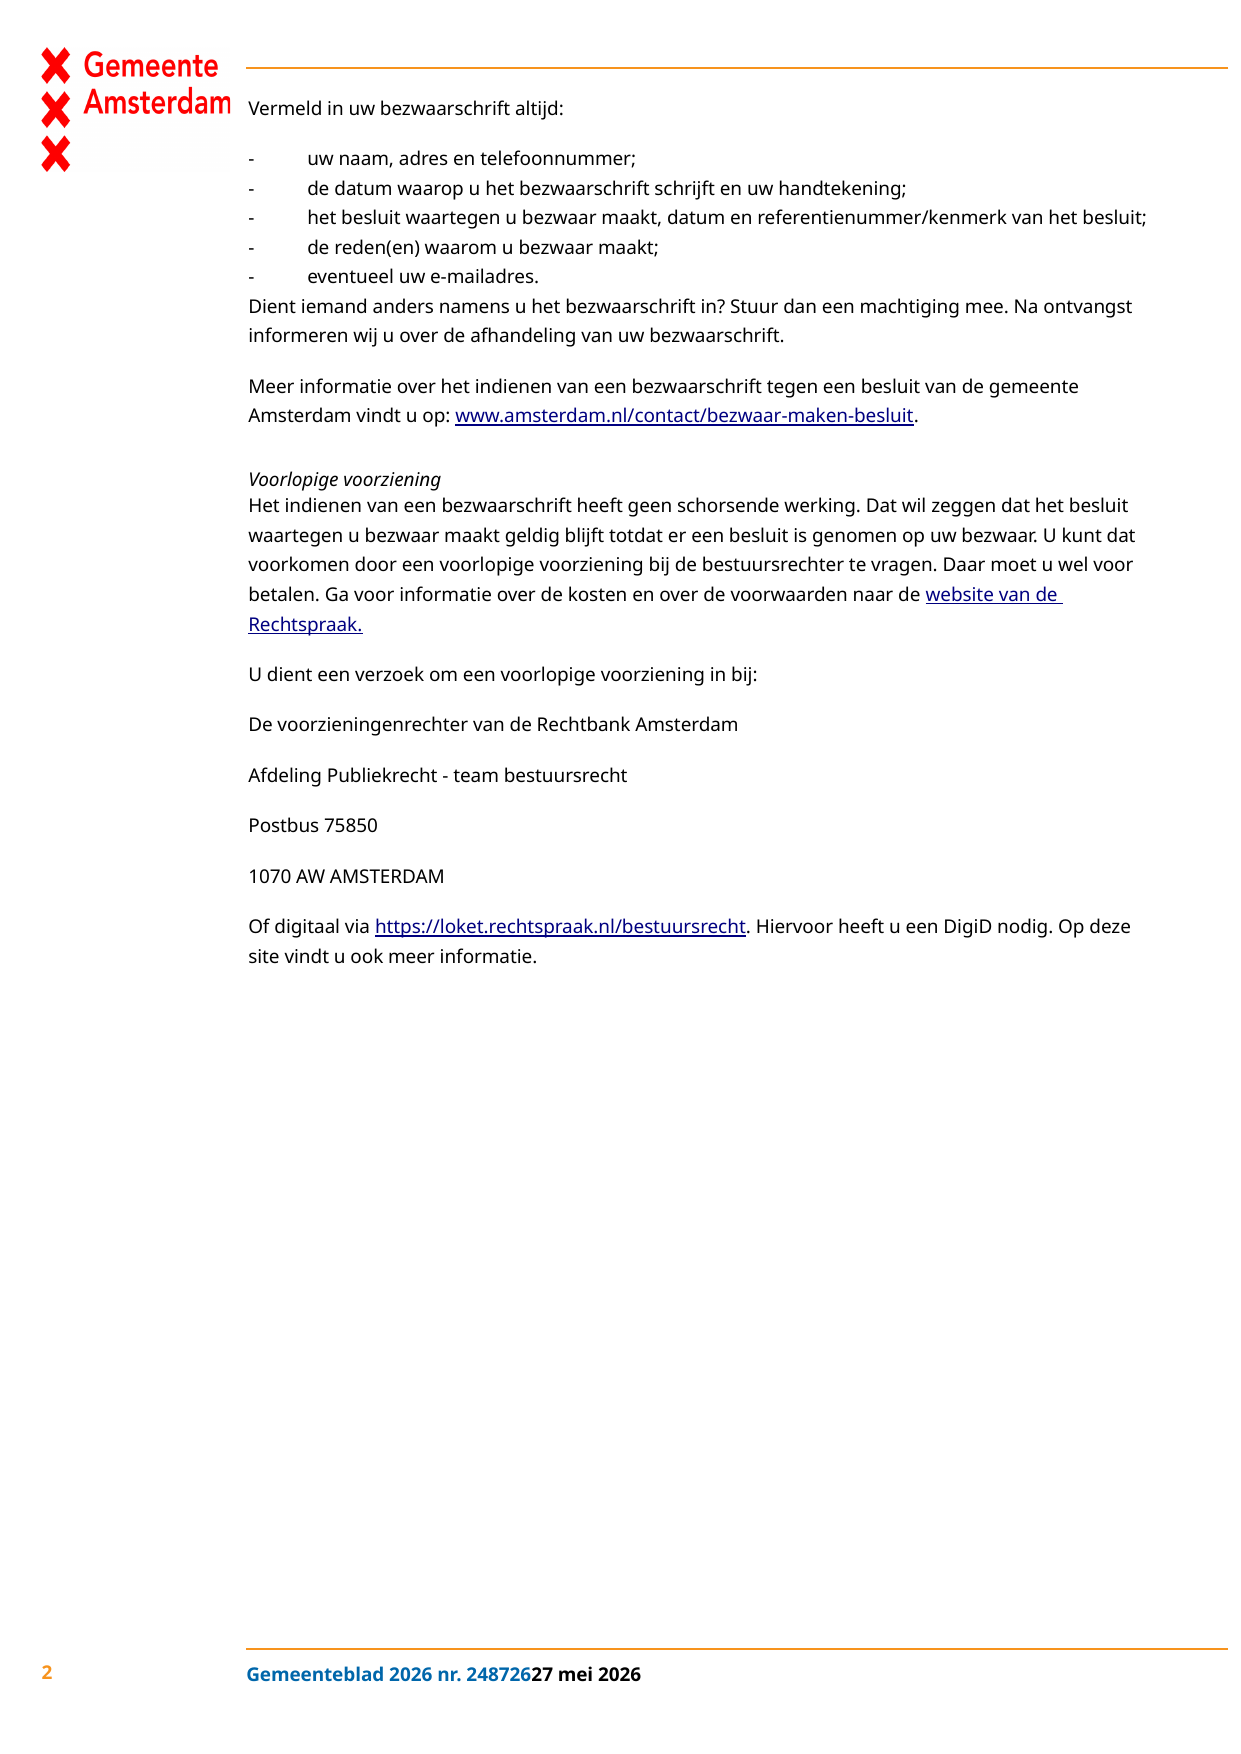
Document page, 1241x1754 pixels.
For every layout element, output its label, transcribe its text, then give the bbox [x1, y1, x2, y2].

text Het indienen van een bezwaarschrift heeft geen schorsende werking. Dat wil zeggen dat het besluit waartegen u bezwaar maakt geldig blijft totdat er een besluit is genomen op uw bezwaar. U kunt dat voorkomen door een voorlopige voorziening bij de bestuursrechter te vragen. Daar moet u wel voor betalen. Ga voor informatie over de kosten en over de voorwaarden naar de website van de Rechtspraak. [248, 492, 1152, 636]
picture [41, 47, 231, 172]
text Postbus 75850 [248, 812, 1152, 838]
list het besluit waartegen u bezwaar maakt, datum en referentienummer/kenmerk van het besluit; [248, 204, 1152, 230]
text De voorzieningenrechter van de Rechtbank Amsterdam [248, 712, 1152, 737]
text U dient een verzoek om een voorlopige voorziening in bij: [248, 661, 1152, 687]
list de reden(en) waarom u bezwaar maakt; [248, 234, 1152, 260]
list de datum waarop u het bezwaarschrift schrijft en uw handtekening; [248, 175, 1152, 201]
list eventueel uw e-mailadres. [248, 263, 1152, 289]
text Of digitaal via https://loket.rechtspraak.nl/bestuursrecht. Hiervoor heeft u een DigiD nodig. Op deze site vindt u ook meer informatie. [248, 913, 1152, 968]
text Afdeling Publiekrecht - team bestuursrecht [248, 762, 1152, 788]
list uw naam, adres en telefoonnummer; [248, 145, 1152, 171]
text 1070 AW AMSTERDAM [248, 863, 1152, 888]
text Meer informatie over het indienen van een bezwaarschrift tegen een besluit van de gemeente Amsterdam vindt u op: www.amsterdam.nl/contact/bezwaar-maken-besluit. [248, 373, 1152, 428]
text Voorlopige voorziening [248, 467, 1152, 492]
text Dient iemand anders namens u het bezwaarschrift in? Stuur dan een machtiging mee. Na ontvangst informeren wij u over de afhandeling van uw bezwaarschrift. [248, 293, 1152, 348]
text Vermeld in uw bezwaarschrift altijd: [248, 95, 1152, 121]
